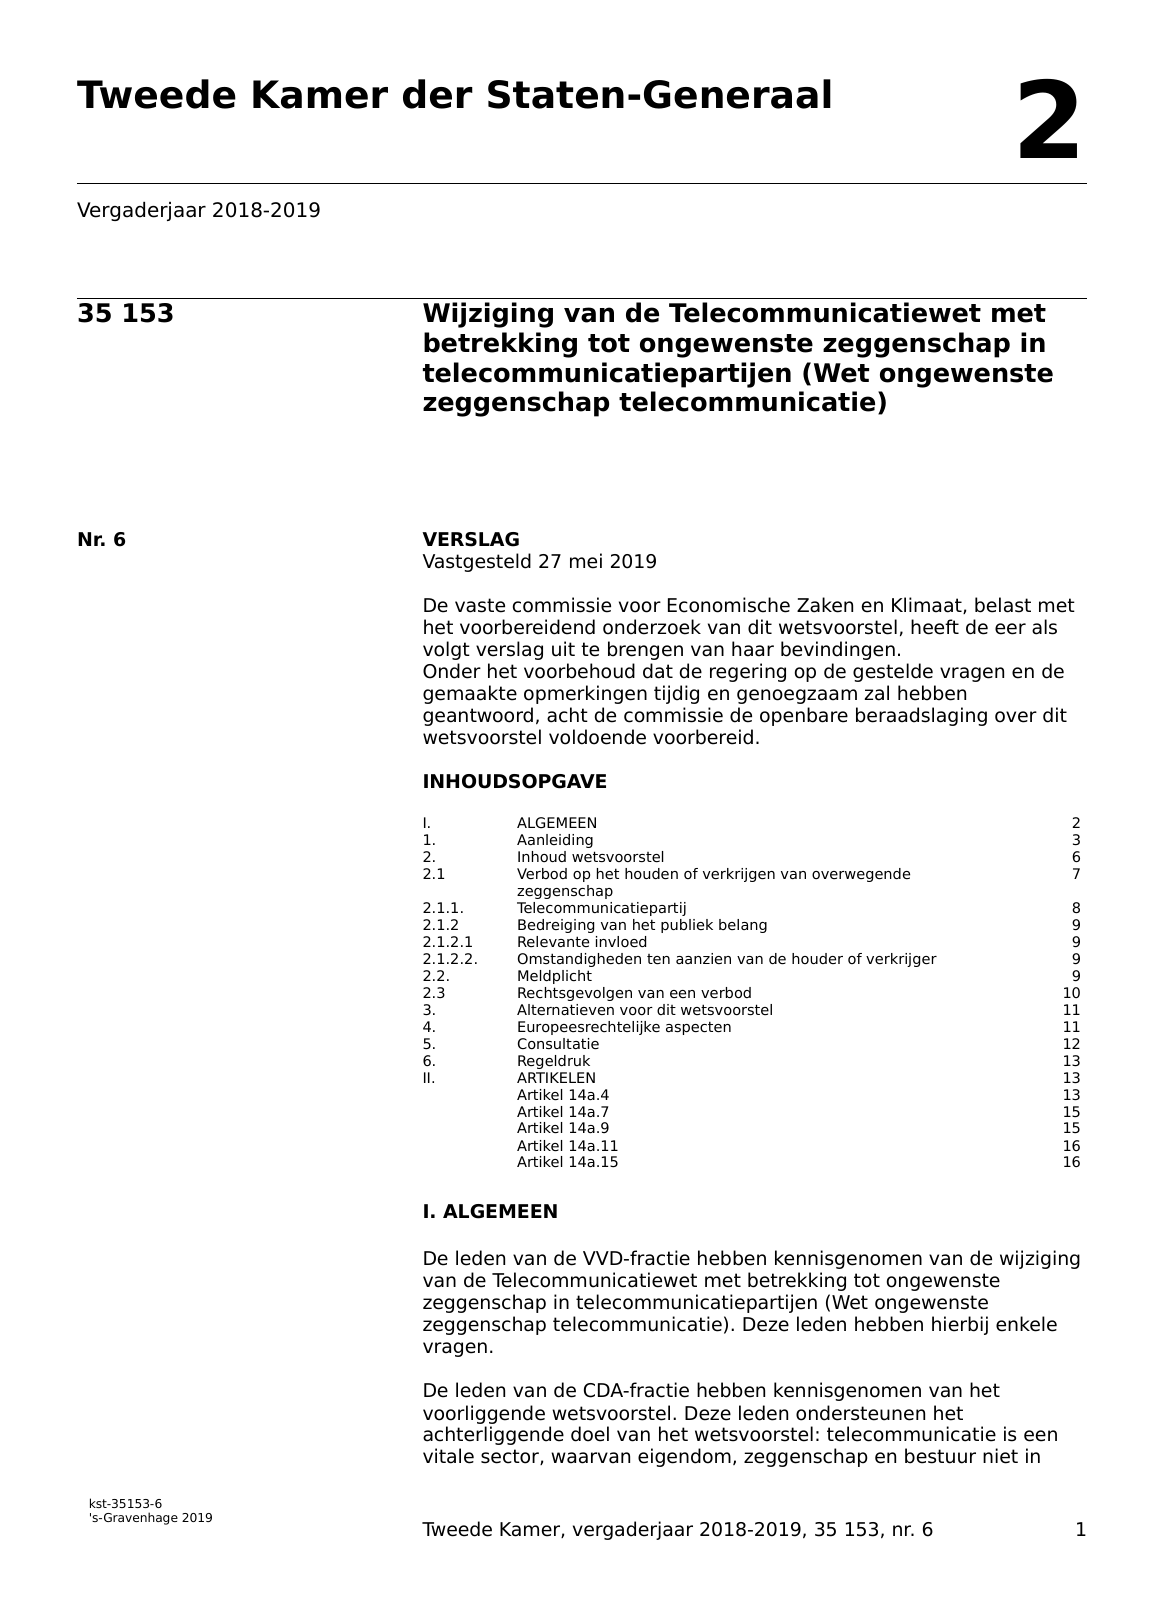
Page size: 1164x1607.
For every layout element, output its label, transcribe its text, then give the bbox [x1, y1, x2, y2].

table_cell Artikel 14a.7 [511, 1104, 1013, 1120]
table_cell 10 [1013, 985, 1087, 1002]
table_cell ARTIKELEN [511, 1070, 1013, 1086]
text Onder het voorbehoud dat de regering op de gestelde vragen en de gemaakte opmerkingen tijdig en genoegzaam zal hebben geantwoord, acht de commissie de openbare beraadslaging over dit wetsvoorstel voldoende voorbereid. [422, 661, 1087, 749]
table_cell 2.3 [422, 985, 511, 1002]
table_cell [422, 1086, 511, 1103]
table_cell 16 [1013, 1154, 1087, 1171]
table_cell 2.1.2.2. [422, 951, 511, 968]
table_cell 8 [1013, 900, 1087, 917]
table_cell 12 [1013, 1036, 1087, 1052]
table_header Tweede Kamer der Staten-Generaal [77, 59, 886, 183]
table_cell Aanleiding [511, 832, 1013, 849]
table_cell 13 [1013, 1053, 1087, 1069]
table_cell [422, 1104, 511, 1120]
table_cell 6. [422, 1053, 511, 1069]
table_cell 2.1.1. [422, 900, 511, 917]
table_cell Artikel 14a.11 [511, 1138, 1013, 1154]
table_cell Omstandigheden ten aanzien van de houder of verkrijger [511, 951, 1013, 968]
text De vaste commissie voor Economische Zaken en Klimaat, belast met het voorbereidend onderzoek van dit wetsvoorstel, heeft de eer als volgt verslag uit te brengen van haar bevindingen. [422, 595, 1087, 661]
table_cell Bedreiging van het publiek belang [511, 917, 1013, 934]
table_cell Meldplicht [511, 968, 1013, 984]
table_header 2 [886, 59, 1087, 183]
table_cell Regeldruk [511, 1053, 1013, 1069]
table_cell 15 [1013, 1120, 1087, 1137]
table_cell 15 [1013, 1104, 1087, 1120]
table_cell Rechtsgevolgen van een verbod [511, 985, 1013, 1002]
table_cell 6 [1013, 849, 1087, 866]
table_cell 2.1.2 [422, 917, 511, 934]
table_cell Artikel 14a.4 [511, 1086, 1013, 1103]
table_cell 2. [422, 849, 511, 866]
table_cell 1. [422, 832, 511, 849]
table_cell II. [422, 1070, 511, 1086]
table_cell 4. [422, 1019, 511, 1036]
table_cell 11 [1013, 1019, 1087, 1036]
table_cell 9 [1013, 951, 1087, 968]
table_cell Alternatieven voor dit wetsvoorstel [511, 1002, 1013, 1018]
text De leden van de CDA-fractie hebben kennisgenomen van het voorliggende wetsvoorstel. Deze leden ondersteunen het achterliggende doel van het wetsvoorstel: telecommunicatie is een vitale sector, waarvan eigendom, zeggenschap en bestuur niet in [422, 1380, 1087, 1468]
table_cell 5. [422, 1036, 511, 1052]
subtitle 35 153 Wijziging van de Telecommunicatiewet met betrekking tot ongewenste zeggenschap in telecommunicatiepartijen (Wet ongewenste zeggenschap telecommunicatie) [77, 299, 1087, 418]
subtitle I. ALGEMEEN [422, 1201, 1087, 1223]
subtitle INHOUDSOPGAVE [422, 771, 1087, 793]
table_cell Consultatie [511, 1036, 1013, 1052]
table_cell Artikel 14a.9 [511, 1120, 1013, 1137]
table_cell Europeesrechtelijke aspecten [511, 1019, 1013, 1036]
table_cell Artikel 14a.15 [511, 1154, 1013, 1171]
table_cell [422, 1154, 511, 1171]
text De leden van de VVD-fractie hebben kennisgenomen van de wijziging van de Telecommunicatiewet met betrekking tot ongewenste zeggenschap in telecommunicatiepartijen (Wet ongewenste zeggenschap telecommunicatie). Deze leden hebben hierbij enkele vragen. [422, 1248, 1087, 1358]
table_cell [422, 1120, 511, 1137]
table_cell Relevante invloed [511, 934, 1013, 951]
text Vastgesteld 27 mei 2019 [422, 551, 1087, 573]
table_cell 2.1.2.1 [422, 934, 511, 951]
table_cell 13 [1013, 1070, 1087, 1086]
table_cell [422, 1138, 511, 1154]
table_header 2 [1013, 815, 1087, 832]
text kst-35153-6 [88, 1497, 323, 1511]
table_cell 2.1 [422, 866, 511, 900]
table_cell Telecommunicatiepartij [511, 900, 1013, 917]
table_cell 9 [1013, 968, 1087, 984]
text 's-Gravenhage 2019 [88, 1511, 323, 1525]
table_cell Vergaderjaar 2018-2019 [77, 184, 1087, 298]
table_cell 9 [1013, 917, 1087, 934]
table_header ALGEMEEN [511, 815, 1013, 832]
table_cell 3. [422, 1002, 511, 1018]
table_cell Verbod op het houden of verkrijgen van overwegende zeggenschap [511, 866, 1013, 900]
table_cell 7 [1013, 866, 1087, 900]
table_cell 2.2. [422, 968, 511, 984]
table_cell Inhoud wetsvoorstel [511, 849, 1013, 866]
table_cell 3 [1013, 832, 1087, 849]
subtitle Nr. 6 VERSLAG [77, 529, 1087, 551]
table_header I. [422, 815, 511, 832]
table_cell 13 [1013, 1086, 1087, 1103]
table_cell 11 [1013, 1002, 1087, 1018]
table_cell 9 [1013, 934, 1087, 951]
table_cell 16 [1013, 1138, 1087, 1154]
